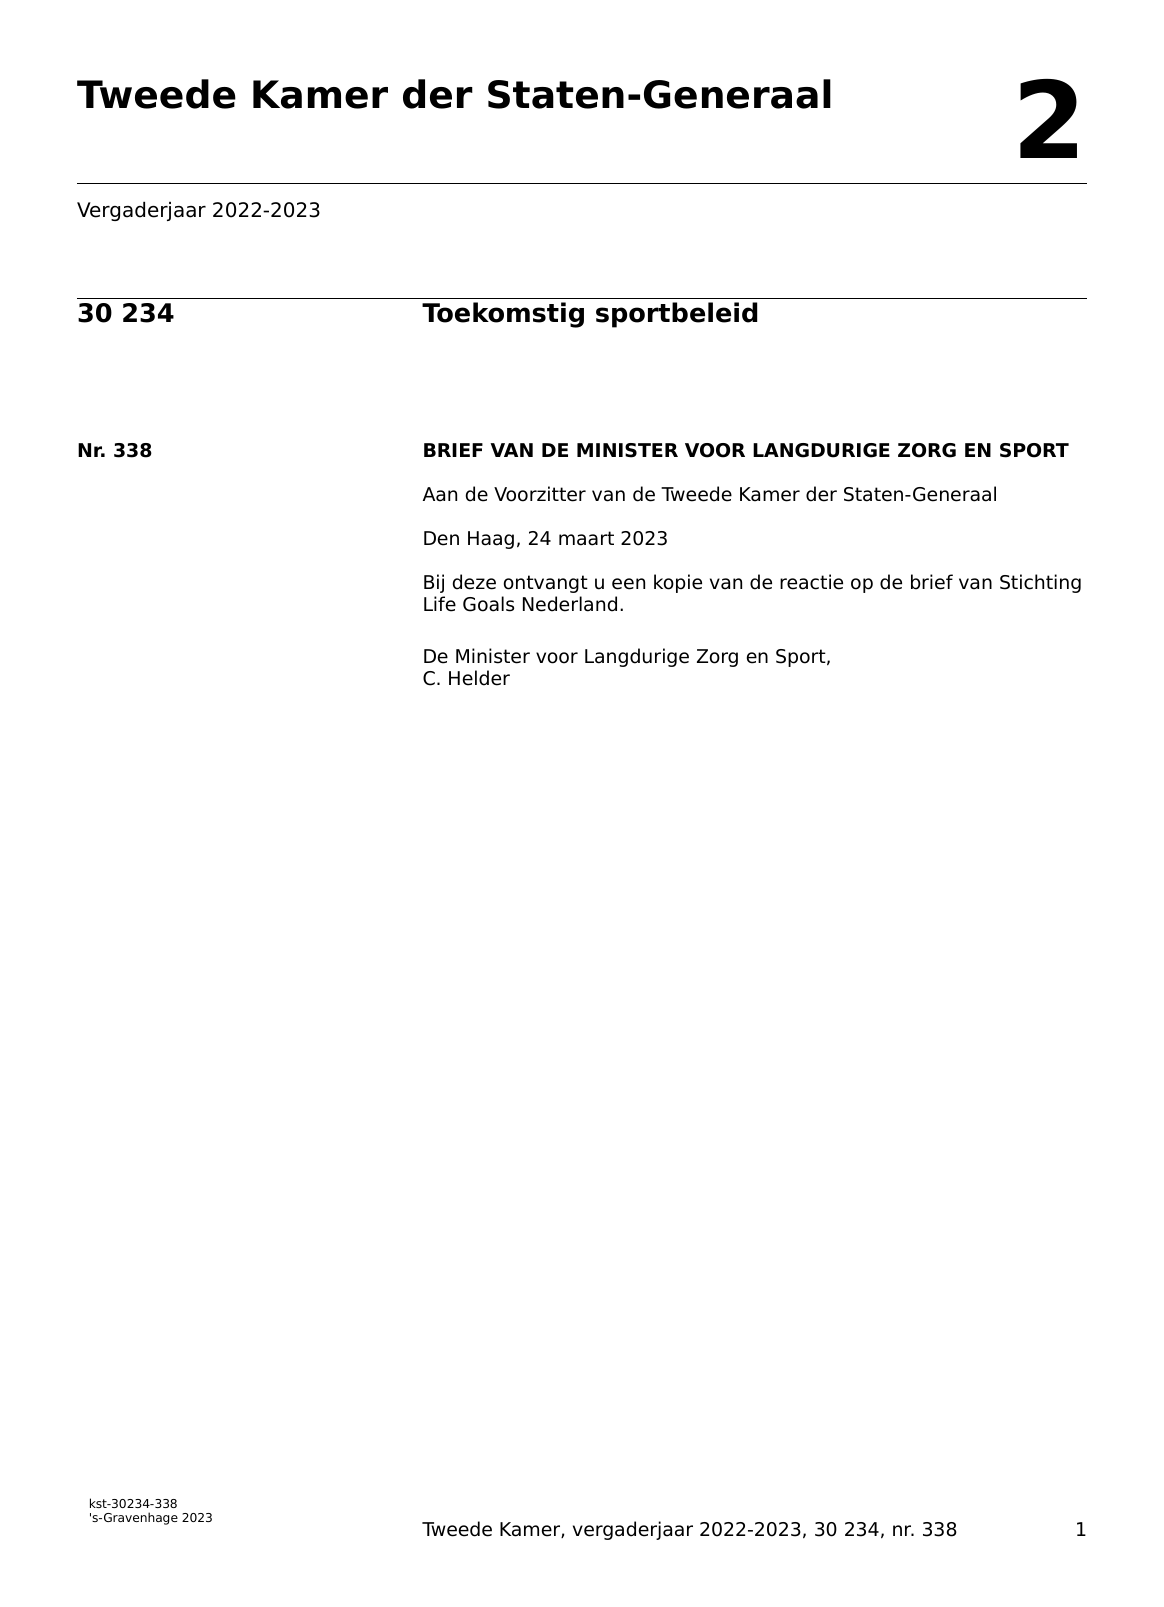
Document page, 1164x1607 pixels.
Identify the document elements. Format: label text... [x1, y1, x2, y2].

table_cell Vergaderjaar 2022-2023 [77, 184, 1087, 298]
text kst-30234-338 [88, 1497, 323, 1511]
text De Minister voor Langdurige Zorg en Sport, C. Helder [422, 646, 1087, 690]
text Bij deze ontvangt u een kopie van de reactie op de brief van Stichting Life Goals Nederland. [422, 572, 1087, 616]
table_header Tweede Kamer der Staten-Generaal [77, 59, 886, 183]
text 's-Gravenhage 2023 [88, 1511, 323, 1525]
text Aan de Voorzitter van de Tweede Kamer der Staten-Generaal [422, 484, 1087, 506]
subtitle Nr. 338 BRIEF VAN DE MINISTER VOOR LANGDURIGE ZORG EN SPORT [77, 440, 1087, 462]
subtitle 30 234 Toekomstig sportbeleid [77, 299, 1087, 329]
table_header 2 [886, 59, 1087, 183]
text Den Haag, 24 maart 2023 [422, 528, 1087, 550]
